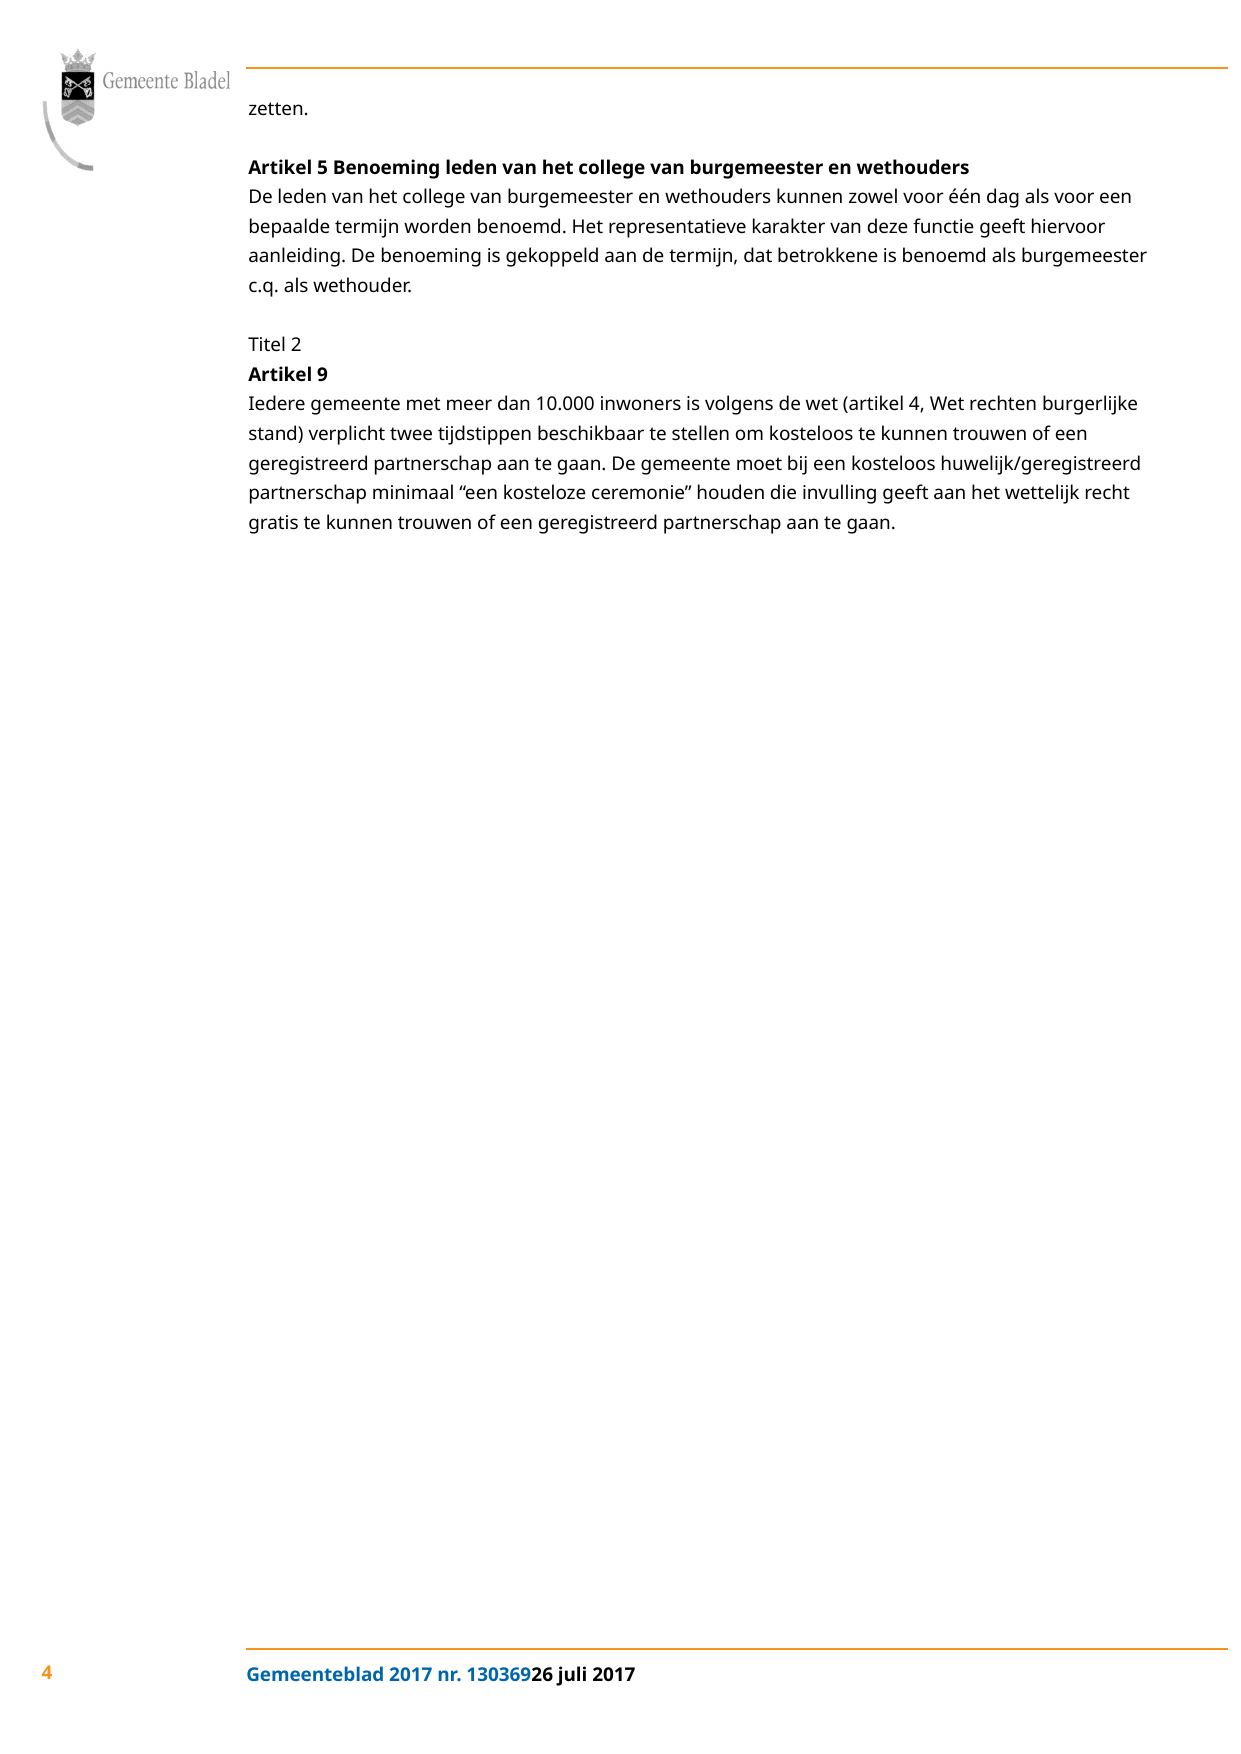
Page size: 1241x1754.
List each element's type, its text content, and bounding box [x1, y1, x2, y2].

text Iedere gemeente met meer dan 10.000 inwoners is volgens de wet (artikel 4, Wet rechten burgerlijke stand) verplicht twee tijdstippen beschikbaar te stellen om kosteloos te kunnen trouwen of een geregistreerd partnerschap aan te gaan. De gemeente moet bij een kosteloos huwelijk/geregistreerd partnerschap minimaal “een kosteloze ceremonie” houden die invulling geeft aan het wettelijk recht gratis te kunnen trouwen of een geregistreerd partnerschap aan te gaan. [248, 391, 1152, 535]
text Artikel 5 Benoeming leden van het college van burgemeester en wethouders [248, 154, 1152, 180]
text zetten. [248, 95, 1152, 121]
picture [41, 47, 231, 172]
text Titel 2 [248, 331, 1152, 357]
text Artikel 9 [248, 361, 1152, 387]
text De leden van het college van burgemeester en wethouders kunnen zowel voor één dag als voor een bepaalde termijn worden benoemd. Het representatieve karakter van deze functie geeft hiervoor aanleiding. De benoeming is gekoppeld aan de termijn, dat betrokkene is benoemd als burgemeester c.q. als wethouder. [248, 183, 1152, 298]
